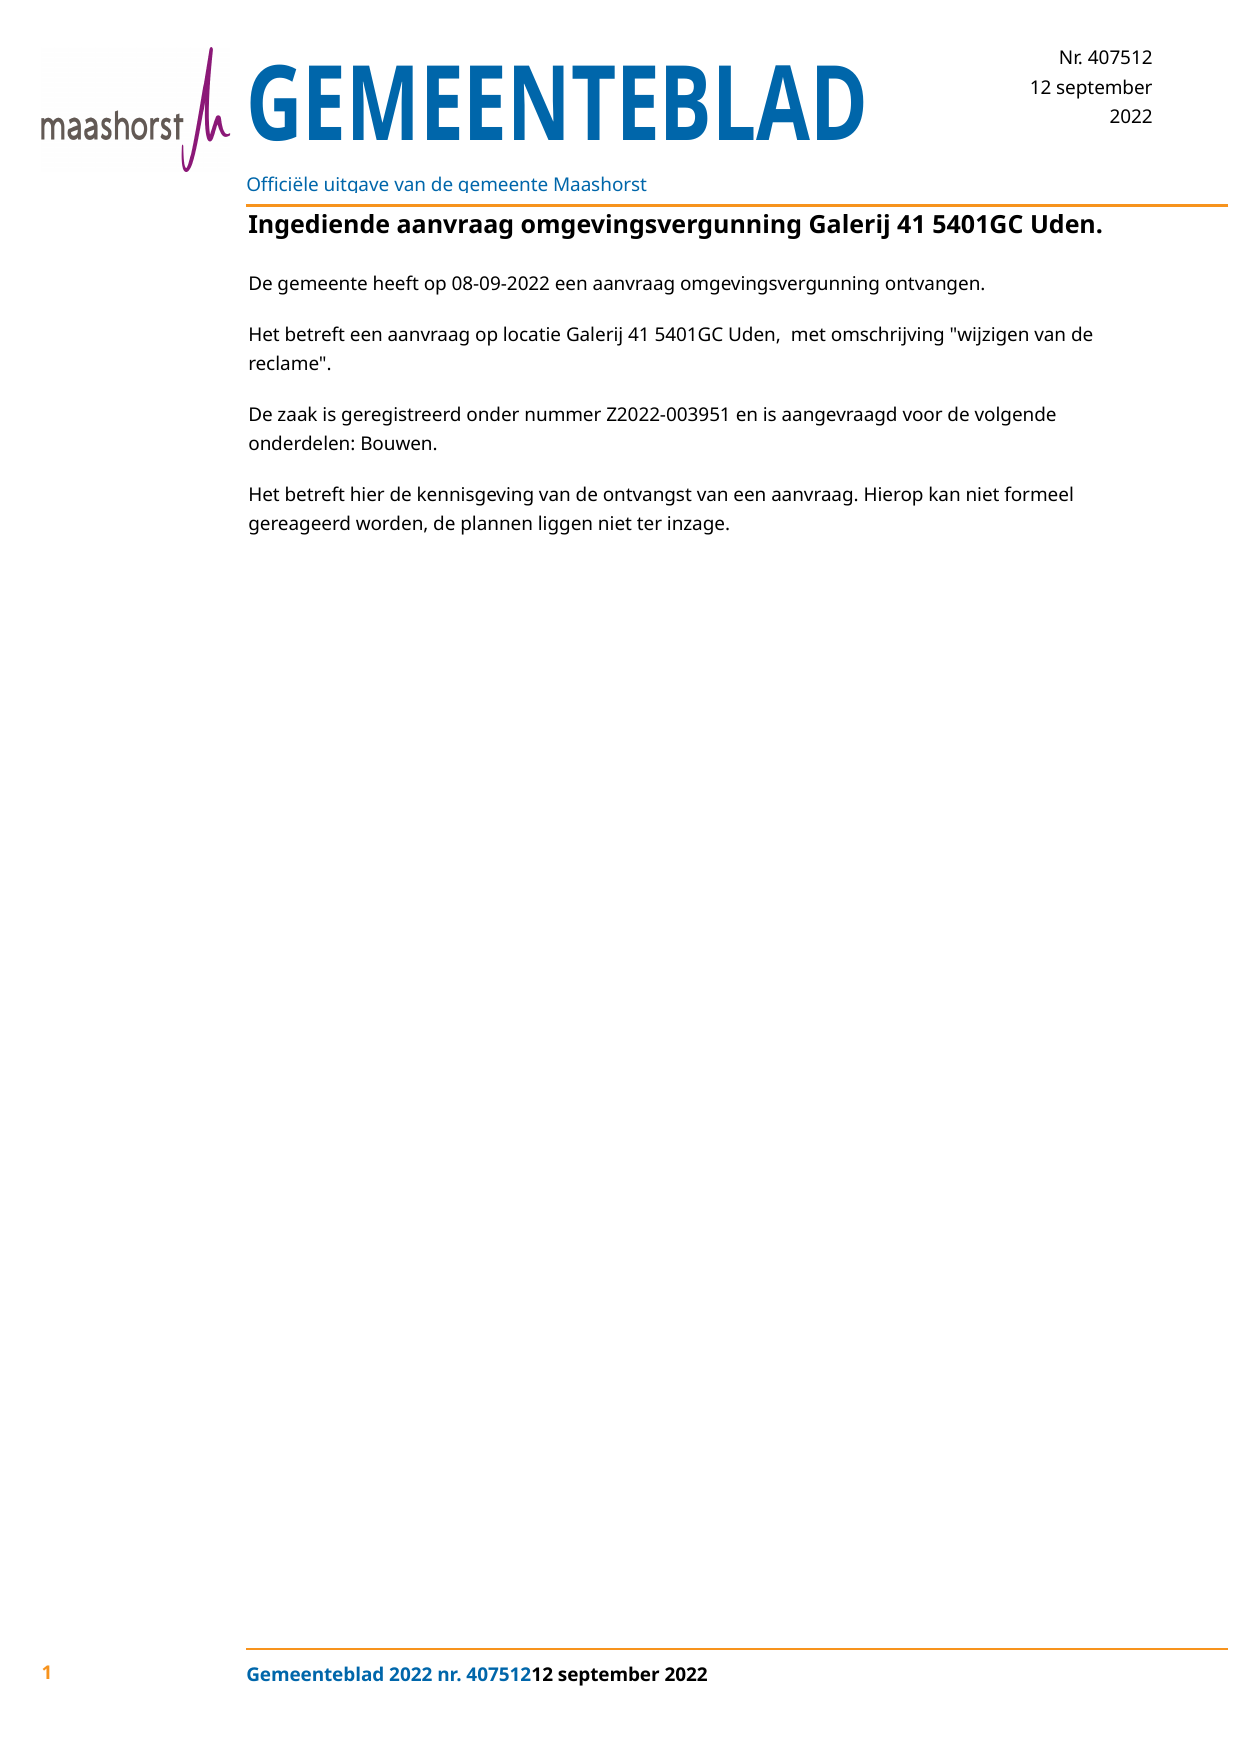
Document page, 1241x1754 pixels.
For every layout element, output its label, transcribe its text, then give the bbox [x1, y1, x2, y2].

picture [41, 47, 231, 172]
text Het betreft een aanvraag op locatie Galerij 41 5401GC Uden, met omschrijving "wijzigen van de reclame". [248, 321, 1152, 376]
text Het betreft hier de kennisgeving van de ontvangst van een aanvraag. Hierop kan niet formeel gereageerd worden, de plannen liggen niet ter inzage. [248, 481, 1152, 536]
text De zaak is geregistreerd onder nummer Z2022-003951 en is aangevraagd voor de volgende onderdelen: Bouwen. [248, 401, 1152, 456]
text Ingediende aanvraag omgevingsvergunning Galerij 41 5401GC Uden. [248, 207, 1152, 241]
text De gemeente heeft op 08-09-2022 een aanvraag omgevingsvergunning ontvangen. [248, 270, 1152, 296]
